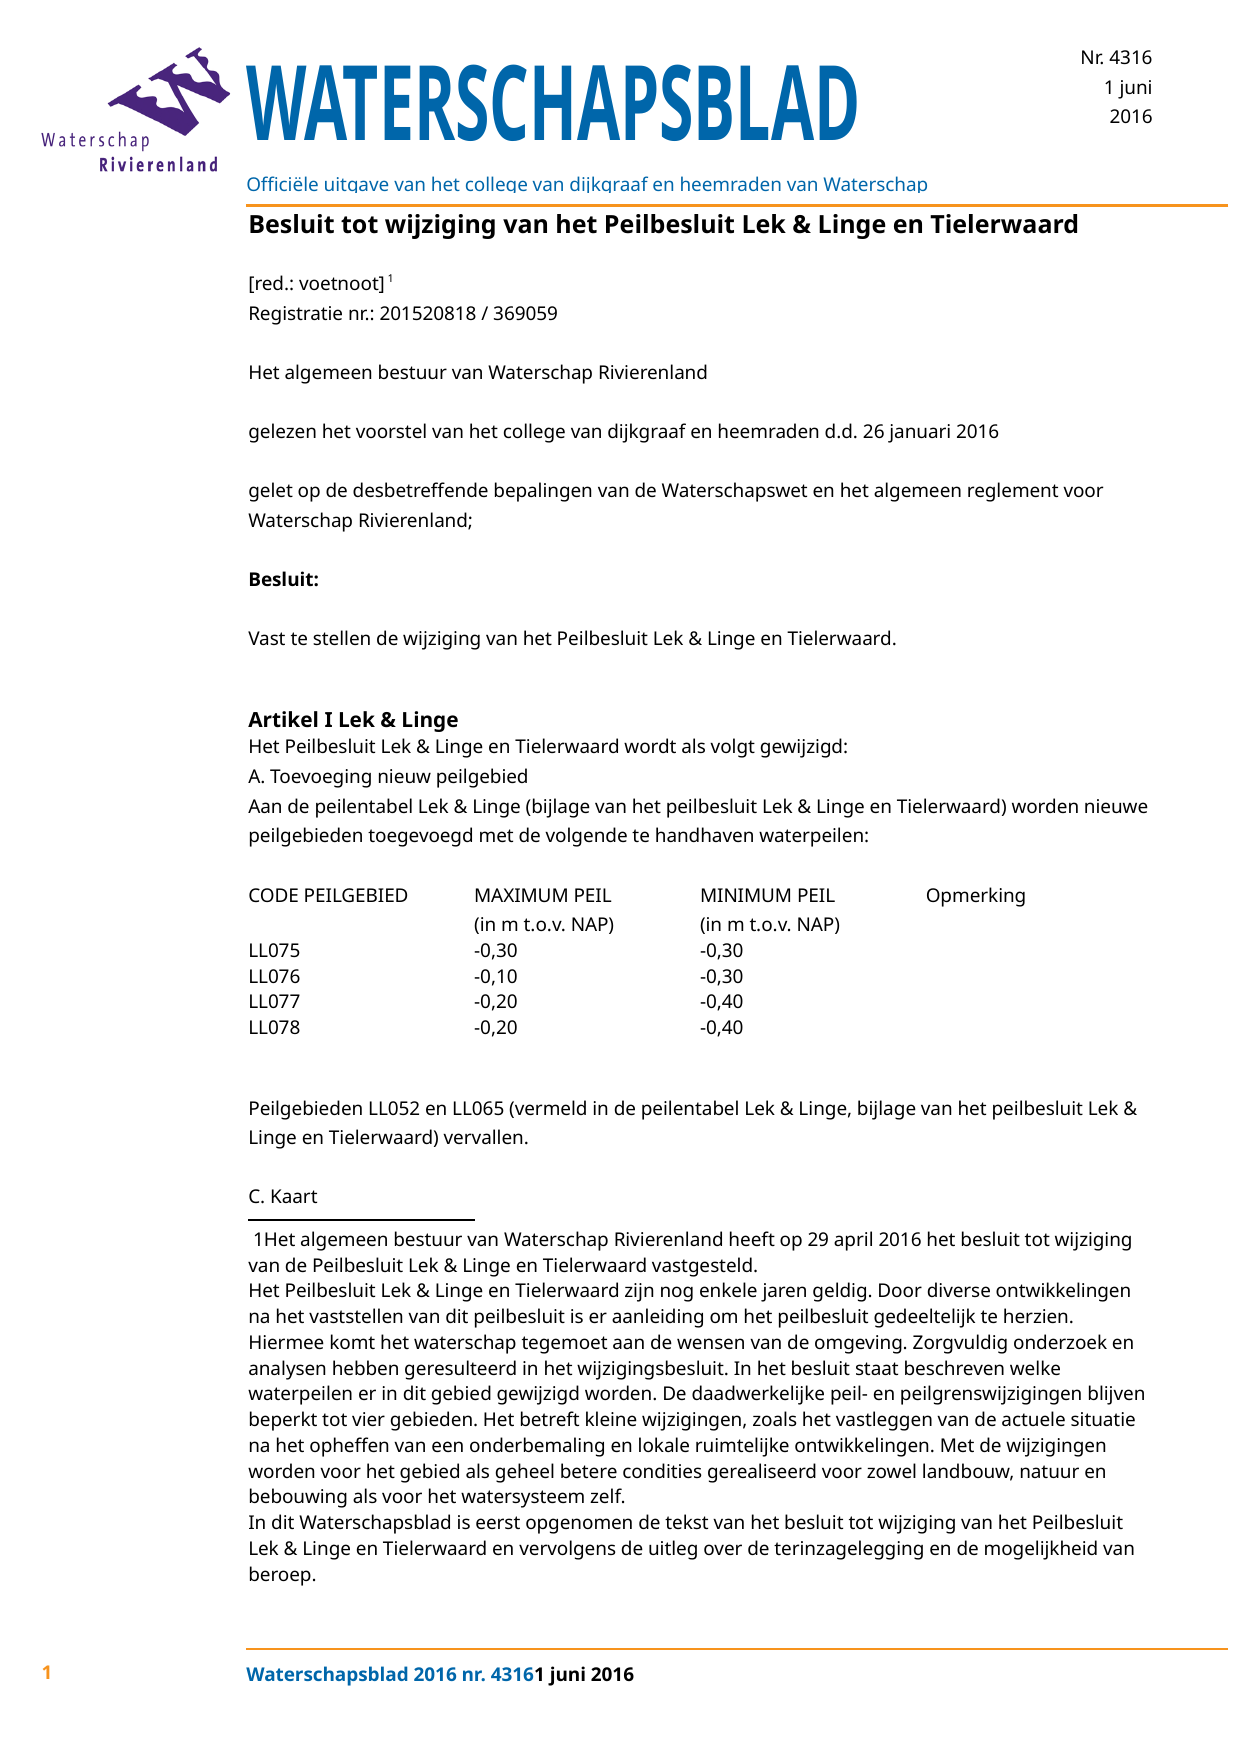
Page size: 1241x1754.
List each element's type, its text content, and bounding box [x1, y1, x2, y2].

text Het Peilbesluit Lek & Linge en Tielerwaard zijn nog enkele jaren geldig. Door diverse ontwikkelingen na het vaststellen van dit peilbesluit is er aanleiding om het peilbesluit gedeeltelijk te herzien. Hiermee komt het waterschap tegemoet aan de wensen van de omgeving. Zorgvuldig onderzoek en analysen hebben geresulteerd in het wijzigingsbesluit. In het besluit staat beschreven welke waterpeilen er in dit gebied gewijzigd worden. De daadwerkelijke peil- en peilgrenswijzigingen blijven beperkt tot vier gebieden. Het betreft kleine wijzigingen, zoals het vastleggen van de actuele situatie na het opheffen van een onderbemaling en lokale ruimtelijke ontwikkelingen. Met de wijzigingen worden voor het gebied als geheel betere condities gerealiseerd voor zowel landbouw, natuur en bebouwing als voor het watersysteem zelf. [248, 1278, 1152, 1509]
table_cell -0,20 [474, 989, 700, 1014]
text gelezen het voorstel van het college van dijkgraaf en heemraden d.d. 26 januari 2016 [248, 418, 1152, 444]
text A. Toevoeging nieuw peilgebied [248, 763, 1152, 789]
picture [41, 47, 231, 172]
table_cell LL076 [248, 963, 474, 988]
text Besluit tot wijziging van het Peilbesluit Lek & Linge en Tielerwaard [248, 207, 1152, 241]
text C. Kaart [248, 1183, 1152, 1209]
table_cell -0,40 [700, 989, 926, 1014]
table_cell -0,30 [474, 937, 700, 963]
table_cell -0,30 [700, 937, 926, 963]
table_header [248, 1066, 1152, 1091]
table_cell LL077 [248, 989, 474, 1014]
text Besluit: [248, 566, 1152, 592]
text Aan de peilentabel Lek & Linge (bijlage van het peilbesluit Lek & Linge en Tielerwaard) worden nieuwe peilgebieden toegevoegd met de volgende te handhaven waterpeilen: [248, 793, 1152, 848]
text gelet op de desbetreffende bepalingen van de Waterschapswet en het algemeen reglement voor Waterschap Rivierenland; [248, 477, 1152, 533]
table_header MINIMUM PEIL (in m t.o.v. NAP) [700, 882, 926, 937]
table_header CODE PEILGEBIED [248, 882, 474, 937]
text In dit Waterschapsblad is eerst opgenomen de tekst van het besluit tot wijziging van het Peilbesluit Lek & Linge en Tielerwaard en vervolgens de uitleg over de terinzagelegging en de mogelijkheid van beroep. [248, 1509, 1152, 1586]
table_cell [248, 1040, 474, 1066]
text Registratie nr.: 201520818 / 369059 [248, 300, 1152, 326]
table_cell -0,30 [700, 963, 926, 988]
table_cell -0,40 [700, 1014, 926, 1040]
table_cell [926, 963, 1152, 988]
table_cell [926, 989, 1152, 1014]
text Het algemeen bestuur van Waterschap Rivierenland heeft op 29 april 2016 het besluit tot wijziging van de Peilbesluit Lek & Linge en Tielerwaard vastgesteld. [248, 1226, 1152, 1278]
table_header MAXIMUM PEIL (in m t.o.v. NAP) [474, 882, 700, 937]
table_cell LL078 [248, 1014, 474, 1040]
table_cell -0,20 [474, 1014, 700, 1040]
table_cell LL075 [248, 937, 474, 963]
text Vast te stellen de wijziging van het Peilbesluit Lek & Linge en Tielerwaard. [248, 625, 1152, 651]
text Peilgebieden LL052 en LL065 (vermeld in de peilentabel Lek & Linge, bijlage van het peilbesluit Lek & Linge en Tielerwaard) vervallen. [248, 1095, 1152, 1150]
text [red.: voetnoot] [248, 270, 1152, 296]
text Artikel I Lek & Linge [248, 705, 1152, 734]
table_header Opmerking [926, 882, 1152, 937]
text Het Peilbesluit Lek & Linge en Tielerwaard wordt als volgt gewijzigd: [248, 734, 1152, 759]
table_cell -0,10 [474, 963, 700, 988]
text Het algemeen bestuur van Waterschap Rivierenland [248, 359, 1152, 385]
table_cell [926, 937, 1152, 963]
table_cell [926, 1014, 1152, 1040]
